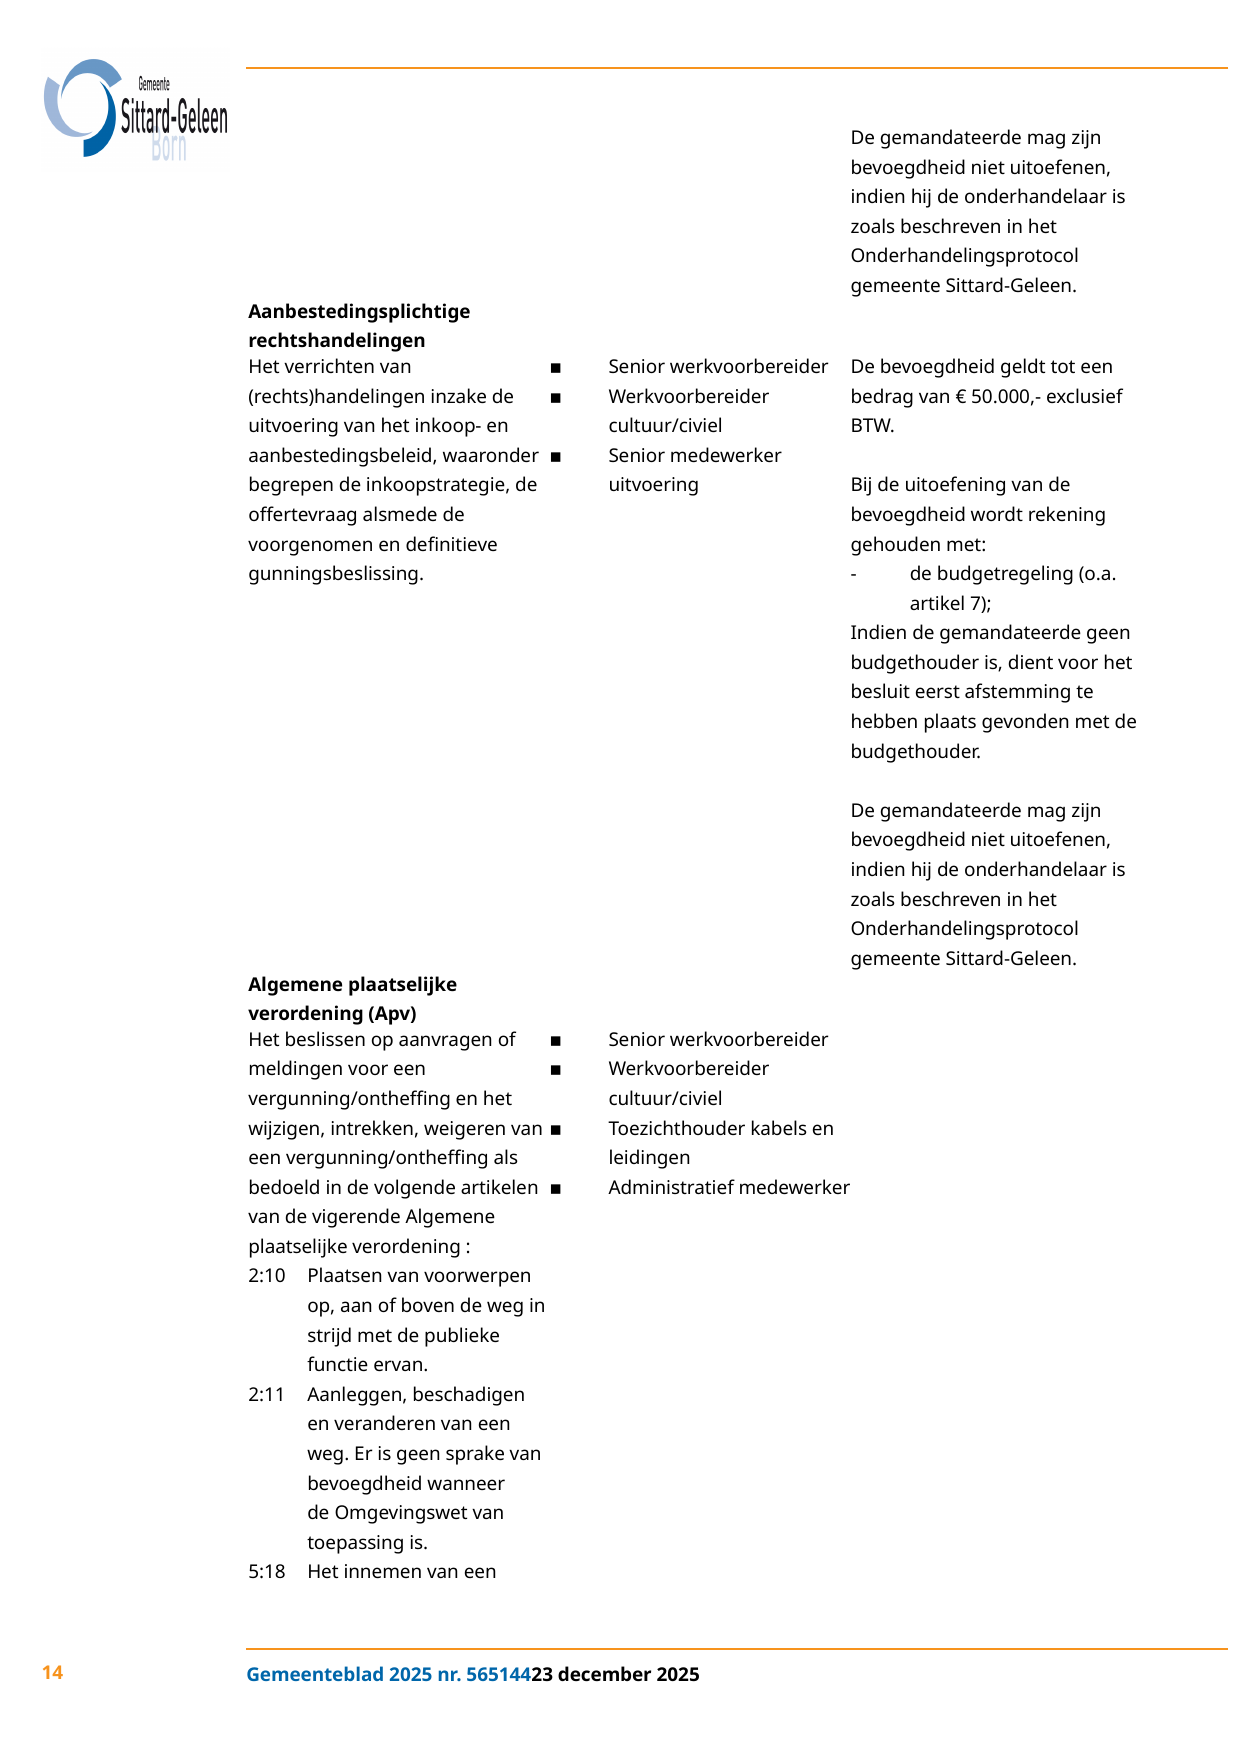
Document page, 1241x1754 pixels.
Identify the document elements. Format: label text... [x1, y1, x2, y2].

table_cell Het beslissen op aanvragen of meldingen voor een vergunning/ontheffing en het wijzigen, intrekken, weigeren van een vergunning/ontheffing als bedoeld in de volgende artikelen van de vigerende Algemene plaatselijke verordening : Plaatsen van voorwerpen op, aan of boven de weg in strijd met de publieke functie ervan. Aanleggen, beschadigen en veranderen van een weg. Er is geen sprake van bevoegdheid wanneer de Omgevingswet van toepassing is. Het innemen van een [248, 1026, 549, 1584]
table_cell [549, 298, 850, 353]
table_cell Algemene plaatselijke verordening (Apv) [248, 971, 549, 1026]
table_cell [549, 971, 850, 1026]
picture [41, 47, 231, 172]
table_cell [248, 95, 549, 298]
table_cell Senior werkvoorbereider Werkvoorbereider cultuur/civiel Toezichthouder kabels en leidingen Administratief medewerker [549, 1026, 850, 1584]
table_cell Het verrichten van (rechts)handelingen inzake de uitvoering van het inkoop- en aanbestedingsbeleid, waaronder begrepen de inkoopstrategie, de offertevraag alsmede de voorgenomen en definitieve gunningsbeslissing. [248, 353, 549, 971]
table_cell [850, 298, 1152, 353]
table_cell Senior werkvoorbereider Werkvoorbereider cultuur/civiel Senior medewerker uitvoering [549, 353, 850, 971]
table_cell [850, 971, 1152, 1026]
table_cell [549, 95, 850, 298]
table_cell De gemandateerde mag zijn bevoegdheid niet uitoefenen, indien hij de onderhandelaar is zoals beschreven in het Onderhandelingsprotocol gemeente Sittard-Geleen. [850, 95, 1152, 298]
table_cell De bevoegdheid geldt tot een bedrag van € 50.000,- exclusief BTW. Bij de uitoefening van de bevoegdheid wordt rekening gehouden met: de budgetregeling (o.a. artikel 7); Indien de gemandateerde geen budgethouder is, dient voor het besluit eerst afstemming te hebben plaats gevonden met de budgethouder. De gemandateerde mag zijn bevoegdheid niet uitoefenen, indien hij de onderhandelaar is zoals beschreven in het Onderhandelingsprotocol gemeente Sittard-Geleen. [850, 353, 1152, 971]
table_cell [850, 1026, 1152, 1584]
table_cell Aanbestedingsplichtige rechtshandelingen [248, 298, 549, 353]
